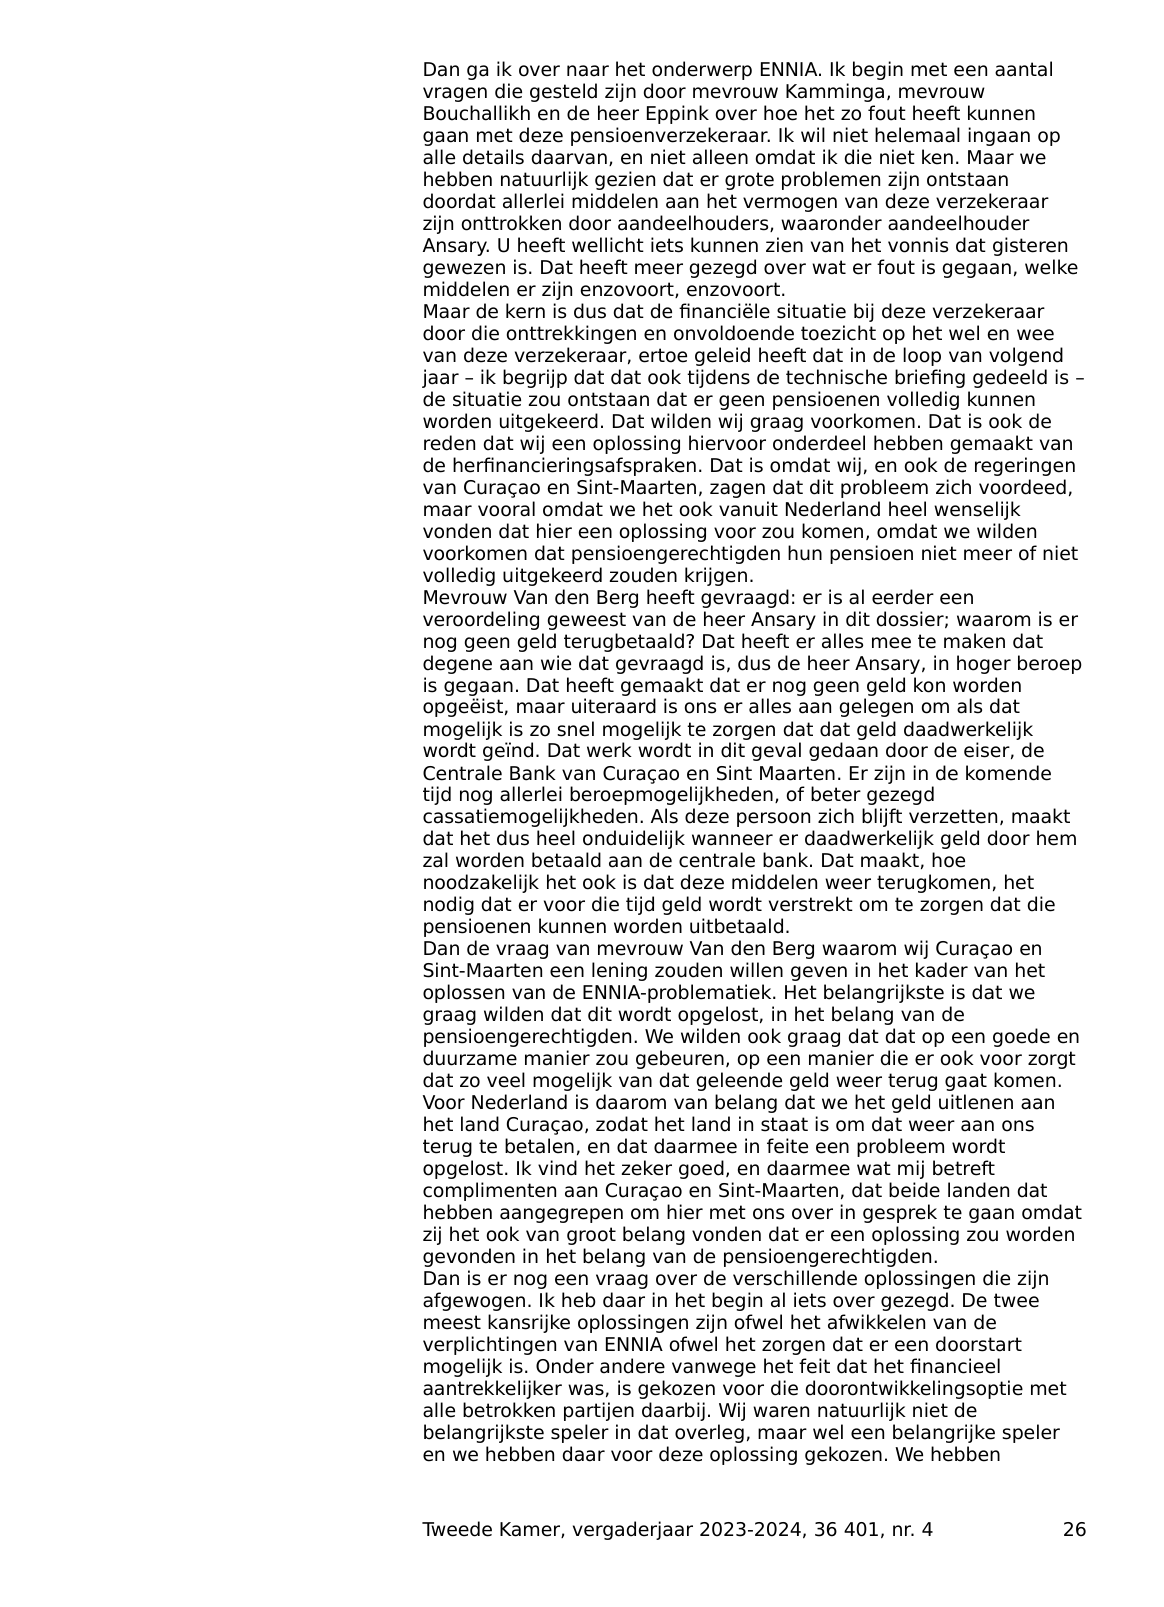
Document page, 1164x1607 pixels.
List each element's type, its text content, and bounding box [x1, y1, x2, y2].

text Dan de vraag van mevrouw Van den Berg waarom wij Curaçao en Sint-Maarten een lening zouden willen geven in het kader van het oplossen van de ENNIA-problematiek. Het belangrijkste is dat we graag wilden dat dit wordt opgelost, in het belang van de pensioengerechtigden. We wilden ook graag dat dat op een goede en duurzame manier zou gebeuren, op een manier die er ook voor zorgt dat zo veel mogelijk van dat geleende geld weer terug gaat komen. Voor Nederland is daarom van belang dat we het geld uitlenen aan het land Curaçao, zodat het land in staat is om dat weer aan ons terug te betalen, en dat daarmee in feite een probleem wordt opgelost. Ik vind het zeker goed, en daarmee wat mij betreft complimenten aan Curaçao en Sint-Maarten, dat beide landen dat hebben aangegrepen om hier met ons over in gesprek te gaan omdat zij het ook van groot belang vonden dat er een oplossing zou worden gevonden in het belang van de pensioengerechtigden. [422, 938, 1087, 1268]
text Mevrouw Van den Berg heeft gevraagd: er is al eerder een veroordeling geweest van de heer Ansary in dit dossier; waarom is er nog geen geld terugbetaald? Dat heeft er alles mee te maken dat degene aan wie dat gevraagd is, dus de heer Ansary, in hoger beroep is gegaan. Dat heeft gemaakt dat er nog geen geld kon worden opgeëist, maar uiteraard is ons er alles aan gelegen om als dat mogelijk is zo snel mogelijk te zorgen dat dat geld daadwerkelijk wordt geïnd. Dat werk wordt in dit geval gedaan door de eiser, de Centrale Bank van Curaçao en Sint Maarten. Er zijn in de komende tijd nog allerlei beroepmogelijkheden, of beter gezegd cassatiemogelijkheden. Als deze persoon zich blijft verzetten, maakt dat het dus heel onduidelijk wanneer er daadwerkelijk geld door hem zal worden betaald aan de centrale bank. Dat maakt, hoe noodzakelijk het ook is dat deze middelen weer terugkomen, het nodig dat er voor die tijd geld wordt verstrekt om te zorgen dat die pensioenen kunnen worden uitbetaald. [422, 587, 1087, 938]
text Dan ga ik over naar het onderwerp ENNIA. Ik begin met een aantal vragen die gesteld zijn door mevrouw Kamminga, mevrouw Bouchallikh en de heer Eppink over hoe het zo fout heeft kunnen gaan met deze pensioenverzekeraar. Ik wil niet helemaal ingaan op alle details daarvan, en niet alleen omdat ik die niet ken. Maar we hebben natuurlijk gezien dat er grote problemen zijn ontstaan doordat allerlei middelen aan het vermogen van deze verzekeraar zijn onttrokken door aandeelhouders, waaronder aandeelhouder Ansary. U heeft wellicht iets kunnen zien van het vonnis dat gisteren gewezen is. Dat heeft meer gezegd over wat er fout is gegaan, welke middelen er zijn enzovoort, enzovoort. [422, 59, 1087, 301]
text Dan is er nog een vraag over de verschillende oplossingen die zijn afgewogen. Ik heb daar in het begin al iets over gezegd. De twee meest kansrijke oplossingen zijn ofwel het afwikkelen van de verplichtingen van ENNIA ofwel het zorgen dat er een doorstart mogelijk is. Onder andere vanwege het feit dat het financieel aantrekkelijker was, is gekozen voor die doorontwikkelingsoptie met alle betrokken partijen daarbij. Wij waren natuurlijk niet de belangrijkste speler in dat overleg, maar wel een belangrijke speler en we hebben daar voor deze oplossing gekozen. We hebben [422, 1268, 1087, 1466]
text Maar de kern is dus dat de financiële situatie bij deze verzekeraar door die onttrekkingen en onvoldoende toezicht op het wel en wee van deze verzekeraar, ertoe geleid heeft dat in de loop van volgend jaar – ik begrijp dat dat ook tijdens de technische briefing gedeeld is – de situatie zou ontstaan dat er geen pensioenen volledig kunnen worden uitgekeerd. Dat wilden wij graag voorkomen. Dat is ook de reden dat wij een oplossing hiervoor onderdeel hebben gemaakt van de herfinancieringsafspraken. Dat is omdat wij, en ook de regeringen van Curaçao en Sint-Maarten, zagen dat dit probleem zich voordeed, maar vooral omdat we het ook vanuit Nederland heel wenselijk vonden dat hier een oplossing voor zou komen, omdat we wilden voorkomen dat pensioengerechtigden hun pensioen niet meer of niet volledig uitgekeerd zouden krijgen. [422, 301, 1087, 587]
